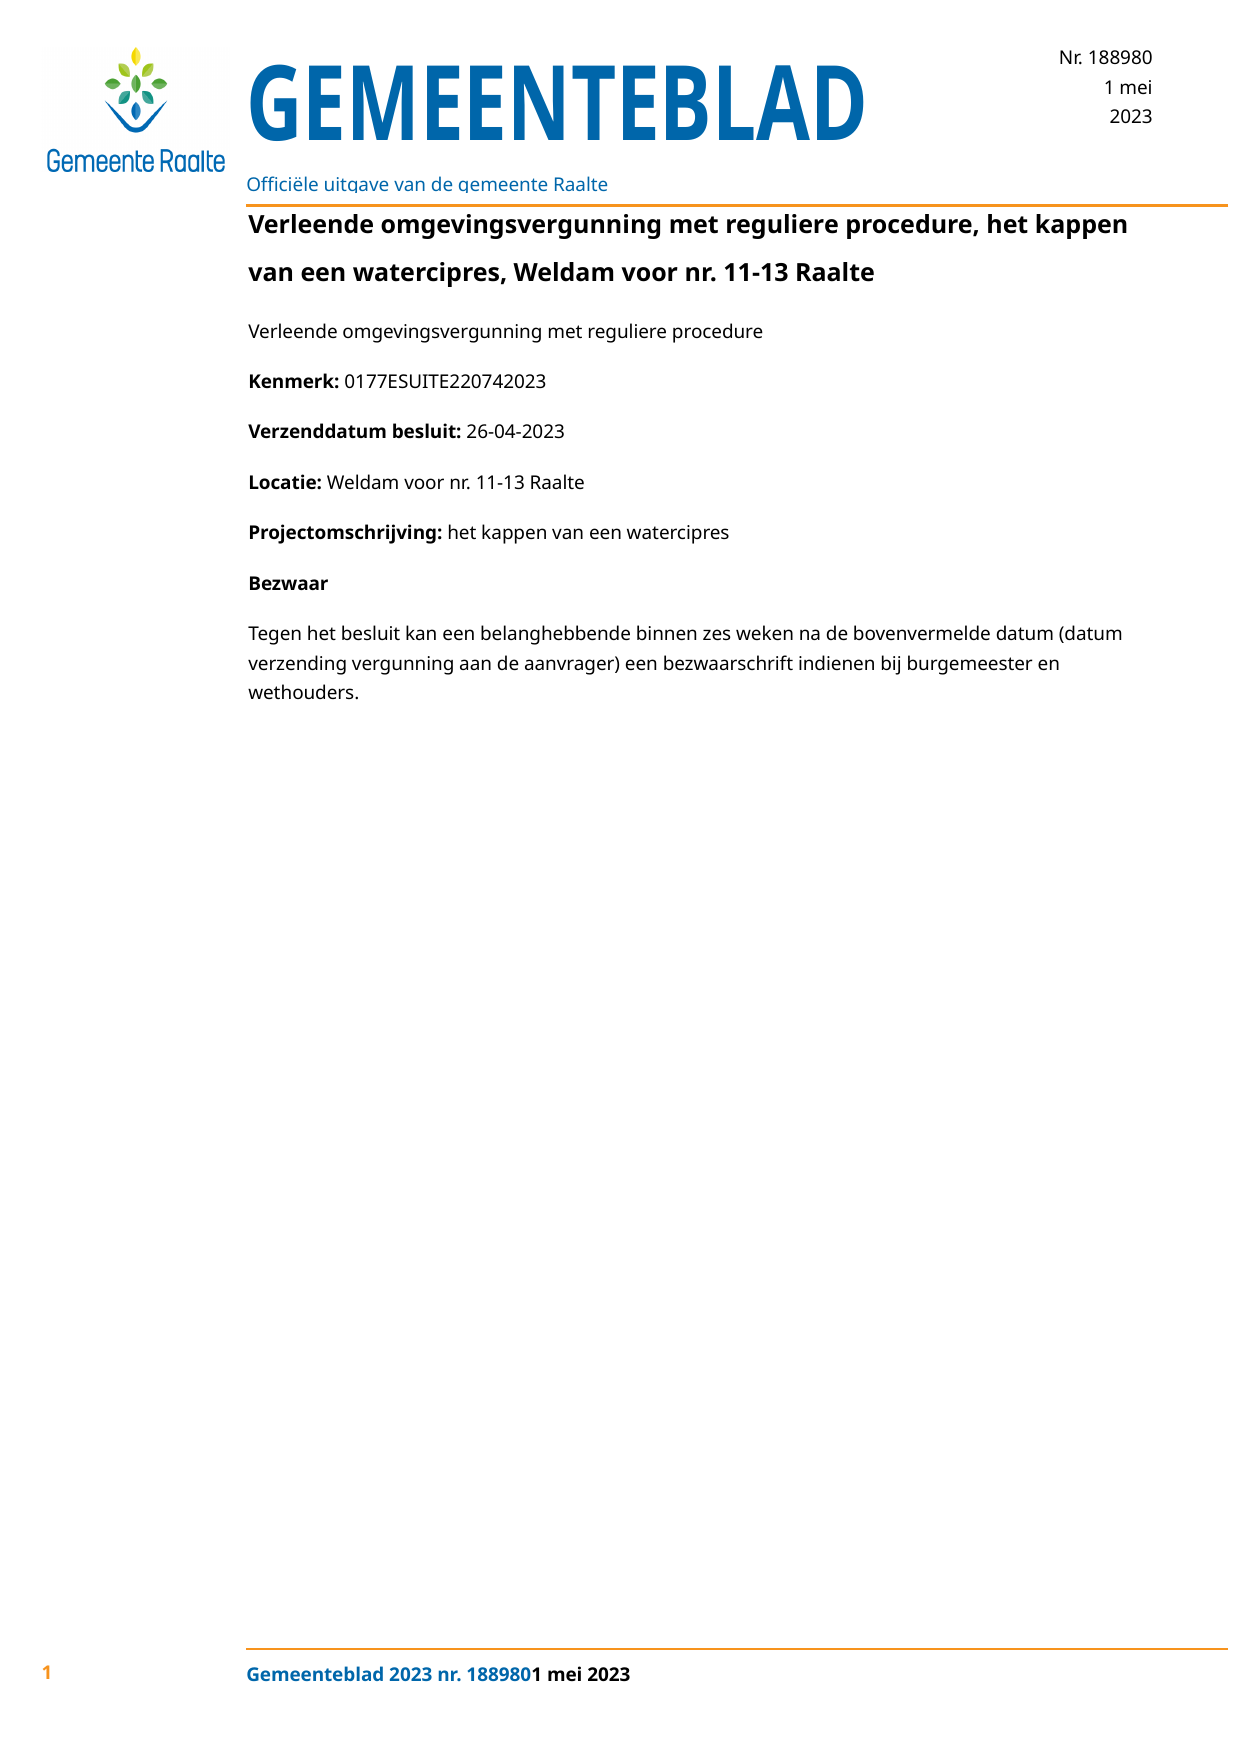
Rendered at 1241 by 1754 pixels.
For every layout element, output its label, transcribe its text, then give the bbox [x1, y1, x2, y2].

text Locatie: Weldam voor nr. 11-13 Raalte [248, 469, 1152, 495]
text Verzenddatum besluit: 26-04-2023 [248, 419, 1152, 444]
text Tegen het besluit kan een belanghebbende binnen zes weken na de bovenvermelde datum (datum verzending vergunning aan de aanvrager) een bezwaarschrift indienen bij burgemeester en wethouders. [248, 620, 1152, 705]
text Verleende omgevingsvergunning met reguliere procedure [248, 318, 1152, 344]
text Verleende omgevingsvergunning met reguliere procedure, het kappen van een watercipres, Weldam voor nr. 11-13 Raalte [248, 207, 1152, 288]
picture [41, 47, 231, 172]
text Bezwaar [248, 570, 1152, 596]
text Kenmerk: 0177ESUITE220742023 [248, 368, 1152, 394]
text Projectomschrijving: het kappen van een watercipres [248, 519, 1152, 545]
